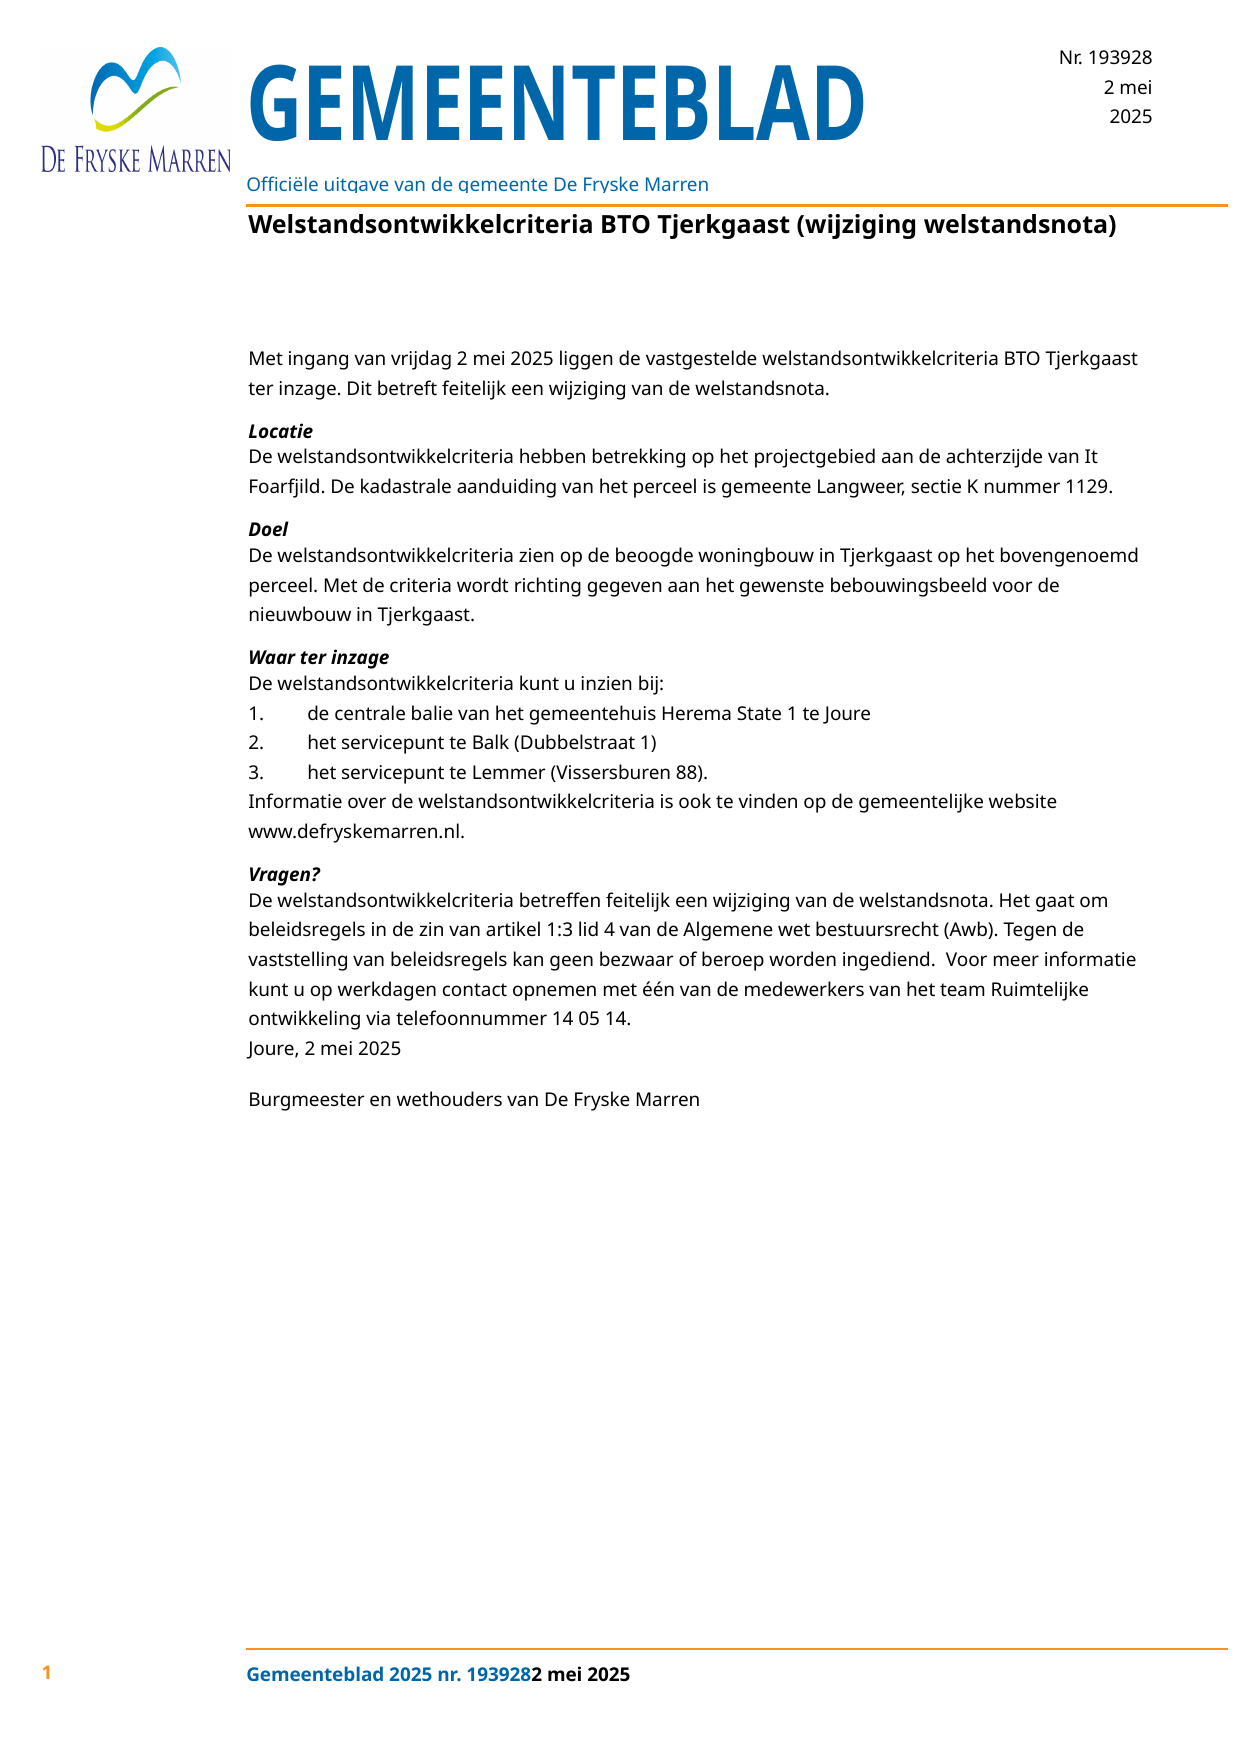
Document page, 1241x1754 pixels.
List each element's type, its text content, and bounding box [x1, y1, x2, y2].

text De welstandsontwikkelcriteria betreffen feitelijk een wijziging van de welstandsnota. Het gaat om beleidsregels in de zin van artikel 1:3 lid 4 van de Algemene wet bestuursrecht (Awb). Tegen de vaststelling van beleidsregels kan geen bezwaar of beroep worden ingediend. Voor meer informatie kunt u op werkdagen contact opnemen met één van de medewerkers van het team Ruimtelijke ontwikkeling via telefoonnummer 14 05 14. [248, 887, 1152, 1031]
text Locatie [248, 418, 1152, 444]
text Met ingang van vrijdag 2 mei 2025 liggen de vastgestelde welstandsontwikkelcriteria BTO Tjerkgaast ter inzage. Dit betreft feitelijk een wijziging van de welstandsnota. [248, 345, 1152, 401]
text De welstandsontwikkelcriteria hebben betrekking op het projectgebied aan de achterzijde van It Foarfjild. De kadastrale aanduiding van het perceel is gemeente Langweer, sectie K nummer 1129. [248, 444, 1152, 499]
text De welstandsontwikkelcriteria kunt u inzien bij: [248, 670, 1152, 696]
text Waar ter inzage [248, 644, 1152, 670]
text Informatie over de welstandsontwikkelcriteria is ook te vinden op de gemeentelijke website www.defryskemarren.nl. [248, 788, 1152, 844]
list de centrale balie van het gemeentehuis Herema State 1 te Joure [248, 700, 1152, 726]
text Joure, 2 mei 2025 [248, 1035, 1152, 1061]
text Burgmeester en wethouders van De Fryske Marren [248, 1086, 1152, 1112]
text Doel [248, 516, 1152, 542]
text De welstandsontwikkelcriteria zien op de beoogde woningbouw in Tjerkgaast op het bovengenoemd perceel. Met de criteria wordt richting gegeven aan het gewenste bebouwingsbeeld voor de nieuwbouw in Tjerkgaast. [248, 542, 1152, 627]
picture [41, 47, 231, 172]
text Welstandsontwikkelcriteria BTO Tjerkgaast (wijziging welstandsnota) [248, 207, 1152, 241]
list het servicepunt te Lemmer (Vissersburen 88). [248, 759, 1152, 785]
list het servicepunt te Balk (Dubbelstraat 1) [248, 729, 1152, 755]
text Vragen? [248, 861, 1152, 887]
